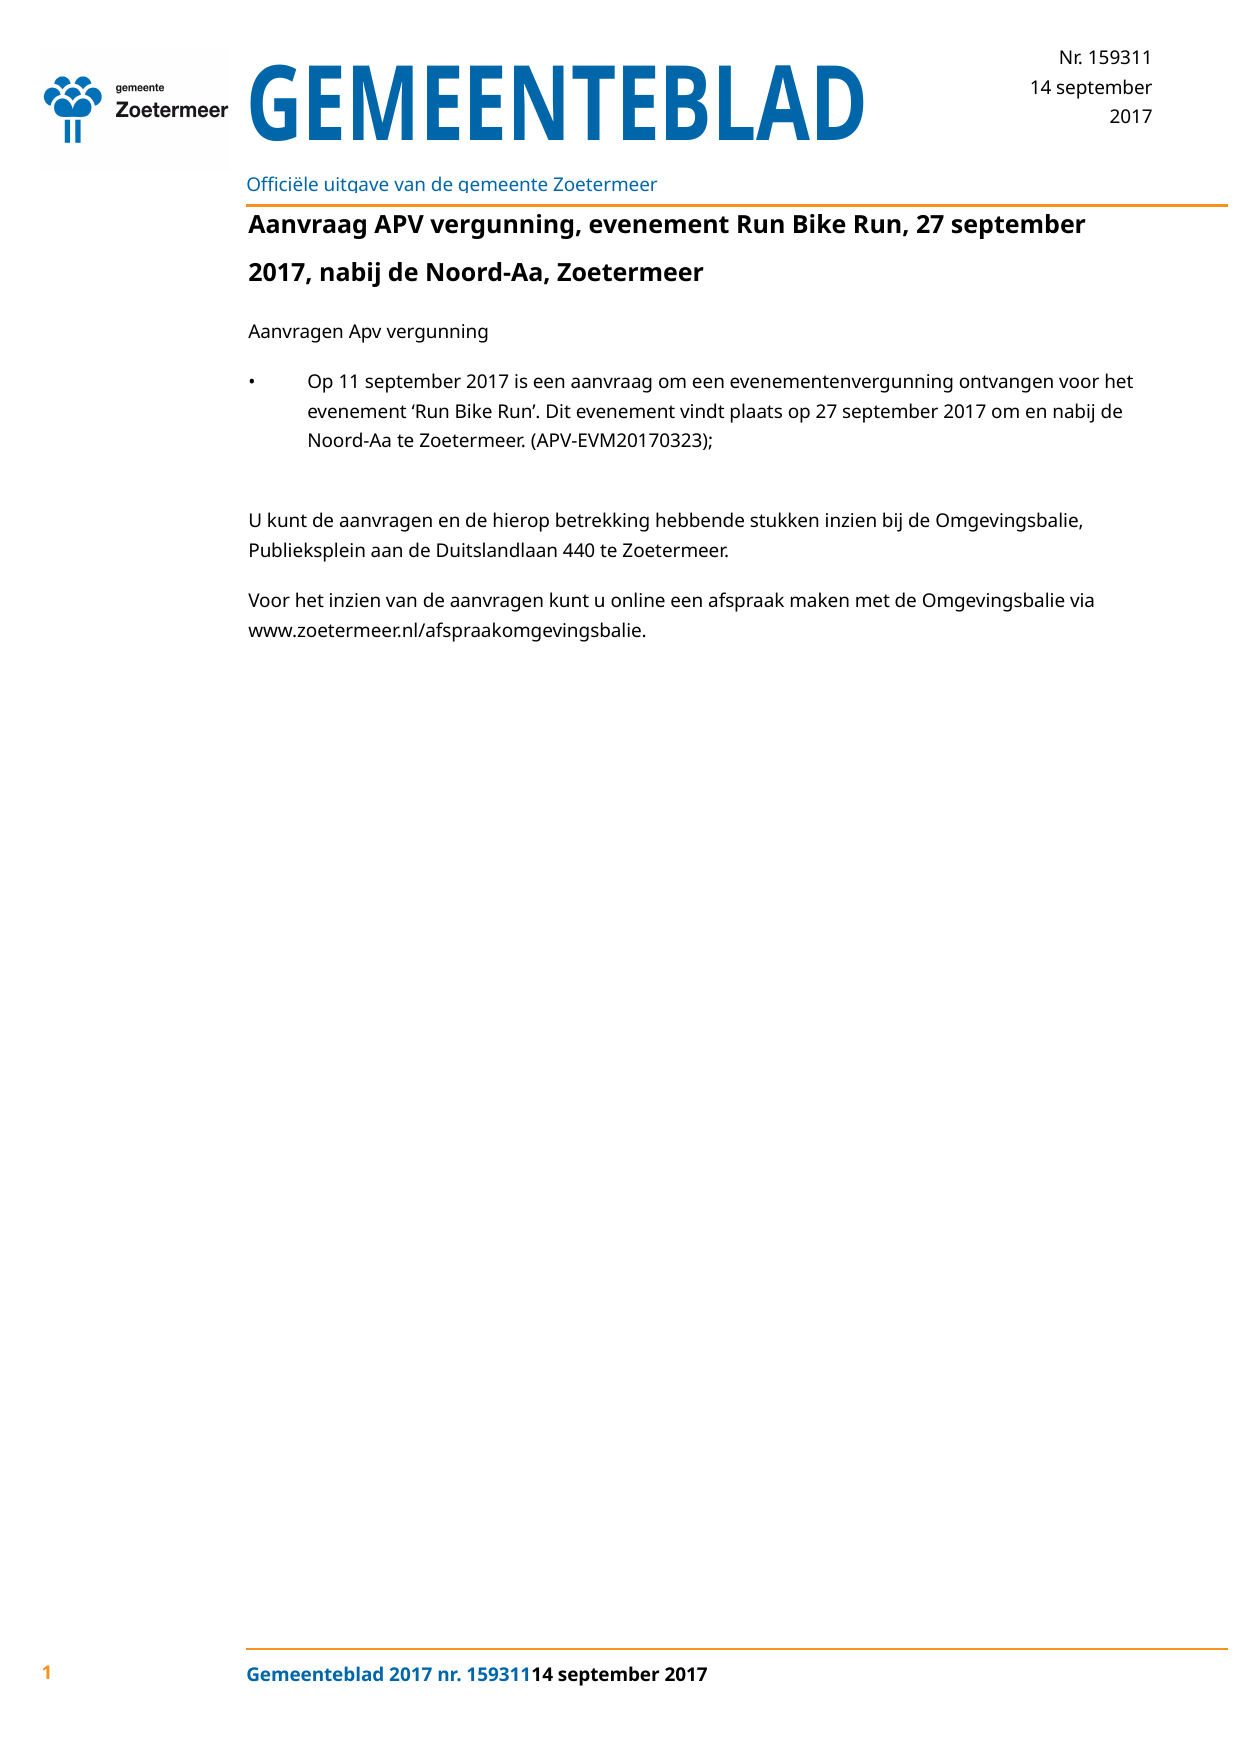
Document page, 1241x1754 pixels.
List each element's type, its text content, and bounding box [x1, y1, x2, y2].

text U kunt de aanvragen en de hierop betrekking hebbende stukken inzien bij de Omgevingsbalie, Publieksplein aan de Duitslandlaan 440 te Zoetermeer. [248, 507, 1152, 563]
text Aanvragen Apv vergunning [248, 318, 1152, 344]
text Aanvraag APV vergunning, evenement Run Bike Run, 27 september 2017, nabij de Noord-Aa, Zoetermeer [248, 207, 1152, 288]
picture [41, 47, 231, 172]
list Op 11 september 2017 is een aanvraag om een evenementenvergunning ontvangen voor het evenement ‘Run Bike Run’. Dit evenement vindt plaats op 27 september 2017 om en nabij de Noord-Aa te Zoetermeer. (APV-EVM20170323); [248, 368, 1152, 453]
text Voor het inzien van de aanvragen kunt u online een afspraak maken met de Omgevingsbalie via www.zoetermeer.nl/afspraakomgevingsbalie. [248, 587, 1152, 643]
